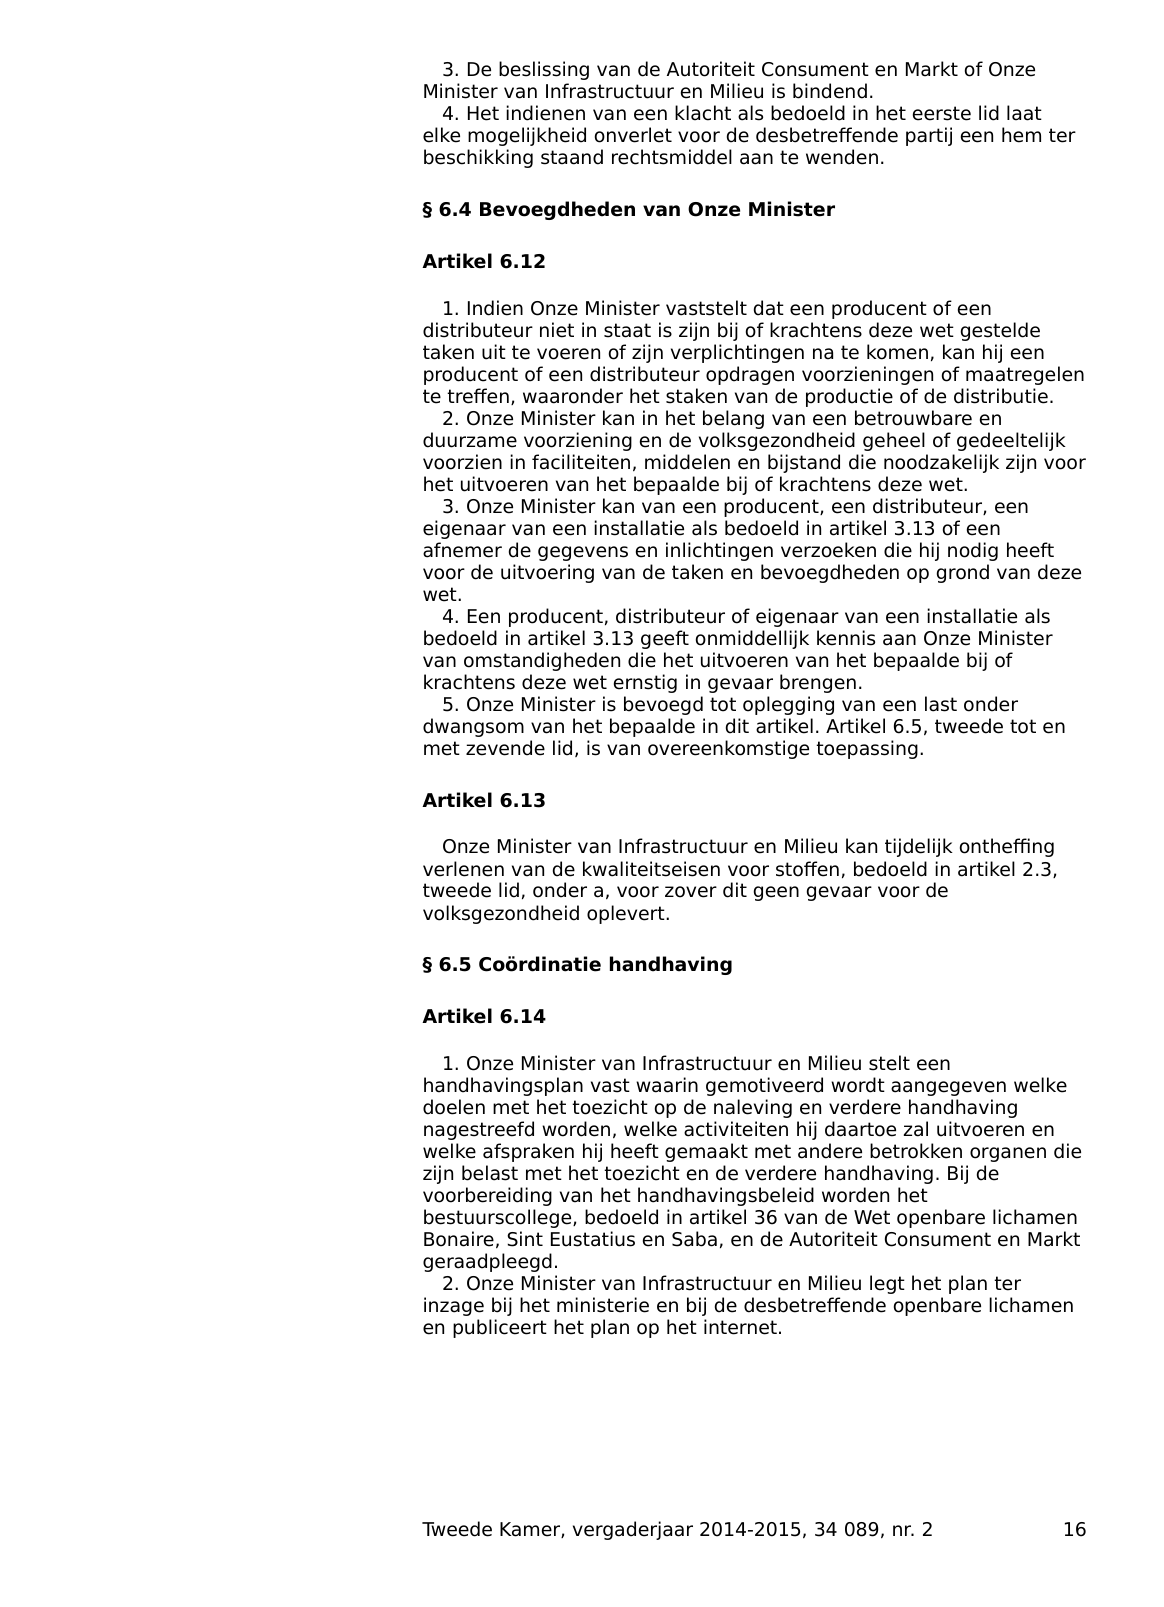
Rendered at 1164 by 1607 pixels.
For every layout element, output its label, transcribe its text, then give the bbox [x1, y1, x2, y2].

subtitle Artikel 6.12 [422, 251, 1087, 273]
subtitle Artikel 6.13 [422, 789, 1087, 811]
subtitle § 6.4 Bevoegdheden van Onze Minister [422, 199, 1087, 221]
text 5. Onze Minister is bevoegd tot oplegging van een last onder dwangsom van het bepaalde in dit artikel. Artikel 6.5, tweede tot en met zevende lid, is van overeenkomstige toepassing. [422, 693, 1087, 759]
text 1. Onze Minister van Infrastructuur en Milieu stelt een handhavingsplan vast waarin gemotiveerd wordt aangegeven welke doelen met het toezicht op de naleving en verdere handhaving nagestreefd worden, welke activiteiten hij daartoe zal uitvoeren en welke afspraken hij heeft gemaakt met andere betrokken organen die zijn belast met het toezicht en de verdere handhaving. Bij de voorbereiding van het handhavingsbeleid worden het bestuurscollege, bedoeld in artikel 36 van de Wet openbare lichamen Bonaire, Sint Eustatius en Saba, en de Autoriteit Consument en Markt geraadpleegd. [422, 1053, 1087, 1273]
subtitle § 6.5 Coördinatie handhaving [422, 954, 1087, 976]
text 3. De beslissing van de Autoriteit Consument en Markt of Onze Minister van Infrastructuur en Milieu is bindend. [422, 59, 1087, 103]
text Onze Minister van Infrastructuur en Milieu kan tijdelijk ontheffing verlenen van de kwaliteitseisen voor stoffen, bedoeld in artikel 2.3, tweede lid, onder a, voor zover dit geen gevaar voor de volksgezondheid oplevert. [422, 836, 1087, 924]
text 4. Een producent, distributeur of eigenaar van een installatie als bedoeld in artikel 3.13 geeft onmiddellijk kennis aan Onze Minister van omstandigheden die het uitvoeren van het bepaalde bij of krachtens deze wet ernstig in gevaar brengen. [422, 606, 1087, 693]
subtitle Artikel 6.14 [422, 1006, 1087, 1028]
text 1. Indien Onze Minister vaststelt dat een producent of een distributeur niet in staat is zijn bij of krachtens deze wet gestelde taken uit te voeren of zijn verplichtingen na te komen, kan hij een producent of een distributeur opdragen voorzieningen of maatregelen te treffen, waaronder het staken van de productie of de distributie. [422, 298, 1087, 408]
text 2. Onze Minister van Infrastructuur en Milieu legt het plan ter inzage bij het ministerie en bij de desbetreffende openbare lichamen en publiceert het plan op het internet. [422, 1273, 1087, 1339]
text 4. Het indienen van een klacht als bedoeld in het eerste lid laat elke mogelijkheid onverlet voor de desbetreffende partij een hem ter beschikking staand rechtsmiddel aan te wenden. [422, 103, 1087, 169]
text 3. Onze Minister kan van een producent, een distributeur, een eigenaar van een installatie als bedoeld in artikel 3.13 of een afnemer de gegevens en inlichtingen verzoeken die hij nodig heeft voor de uitvoering van de taken en bevoegdheden op grond van deze wet. [422, 496, 1087, 606]
text 2. Onze Minister kan in het belang van een betrouwbare en duurzame voorziening en de volksgezondheid geheel of gedeeltelijk voorzien in faciliteiten, middelen en bijstand die noodzakelijk zijn voor het uitvoeren van het bepaalde bij of krachtens deze wet. [422, 408, 1087, 496]
